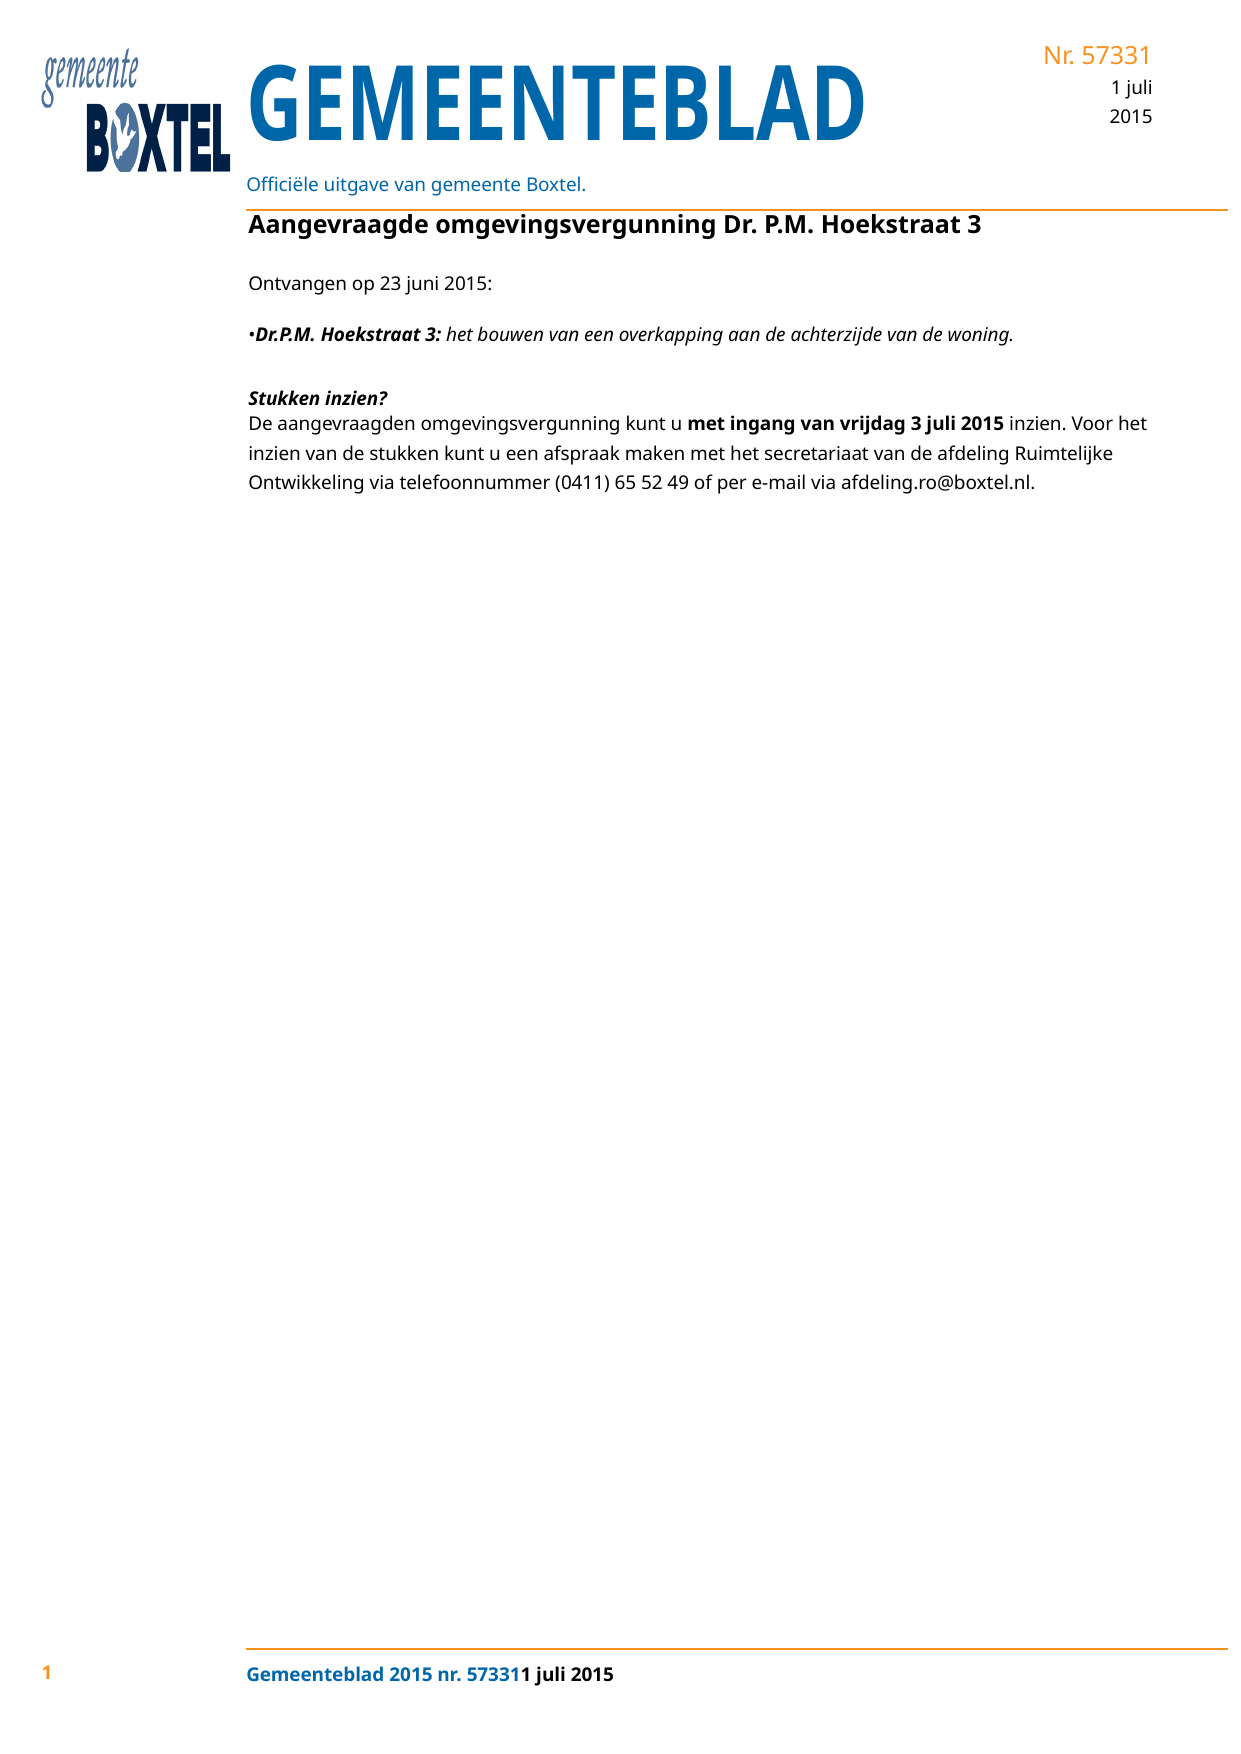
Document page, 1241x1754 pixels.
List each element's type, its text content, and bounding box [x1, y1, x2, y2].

text De aangevraagden omgevingsvergunning kunt u met ingang van vrijdag 3 juli 2015 inzien. Voor het inzien van de stukken kunt u een afspraak maken met het secretariaat van de afdeling Ruimtelijke Ontwikkeling via telefoonnummer (0411) 65 52 49 of per e-mail via afdeling.ro@boxtel.nl. [248, 410, 1152, 495]
text Aangevraagde omgevingsvergunning Dr. P.M. Hoekstraat 3 [248, 211, 1152, 241]
text •Dr.P.M. Hoekstraat 3: het bouwen van een overkapping aan de achterzijde van de woning. [248, 321, 1152, 346]
text Ontvangen op 23 juni 2015: [248, 270, 1152, 296]
picture [41, 47, 231, 172]
text Stukken inzien? [248, 385, 1152, 410]
